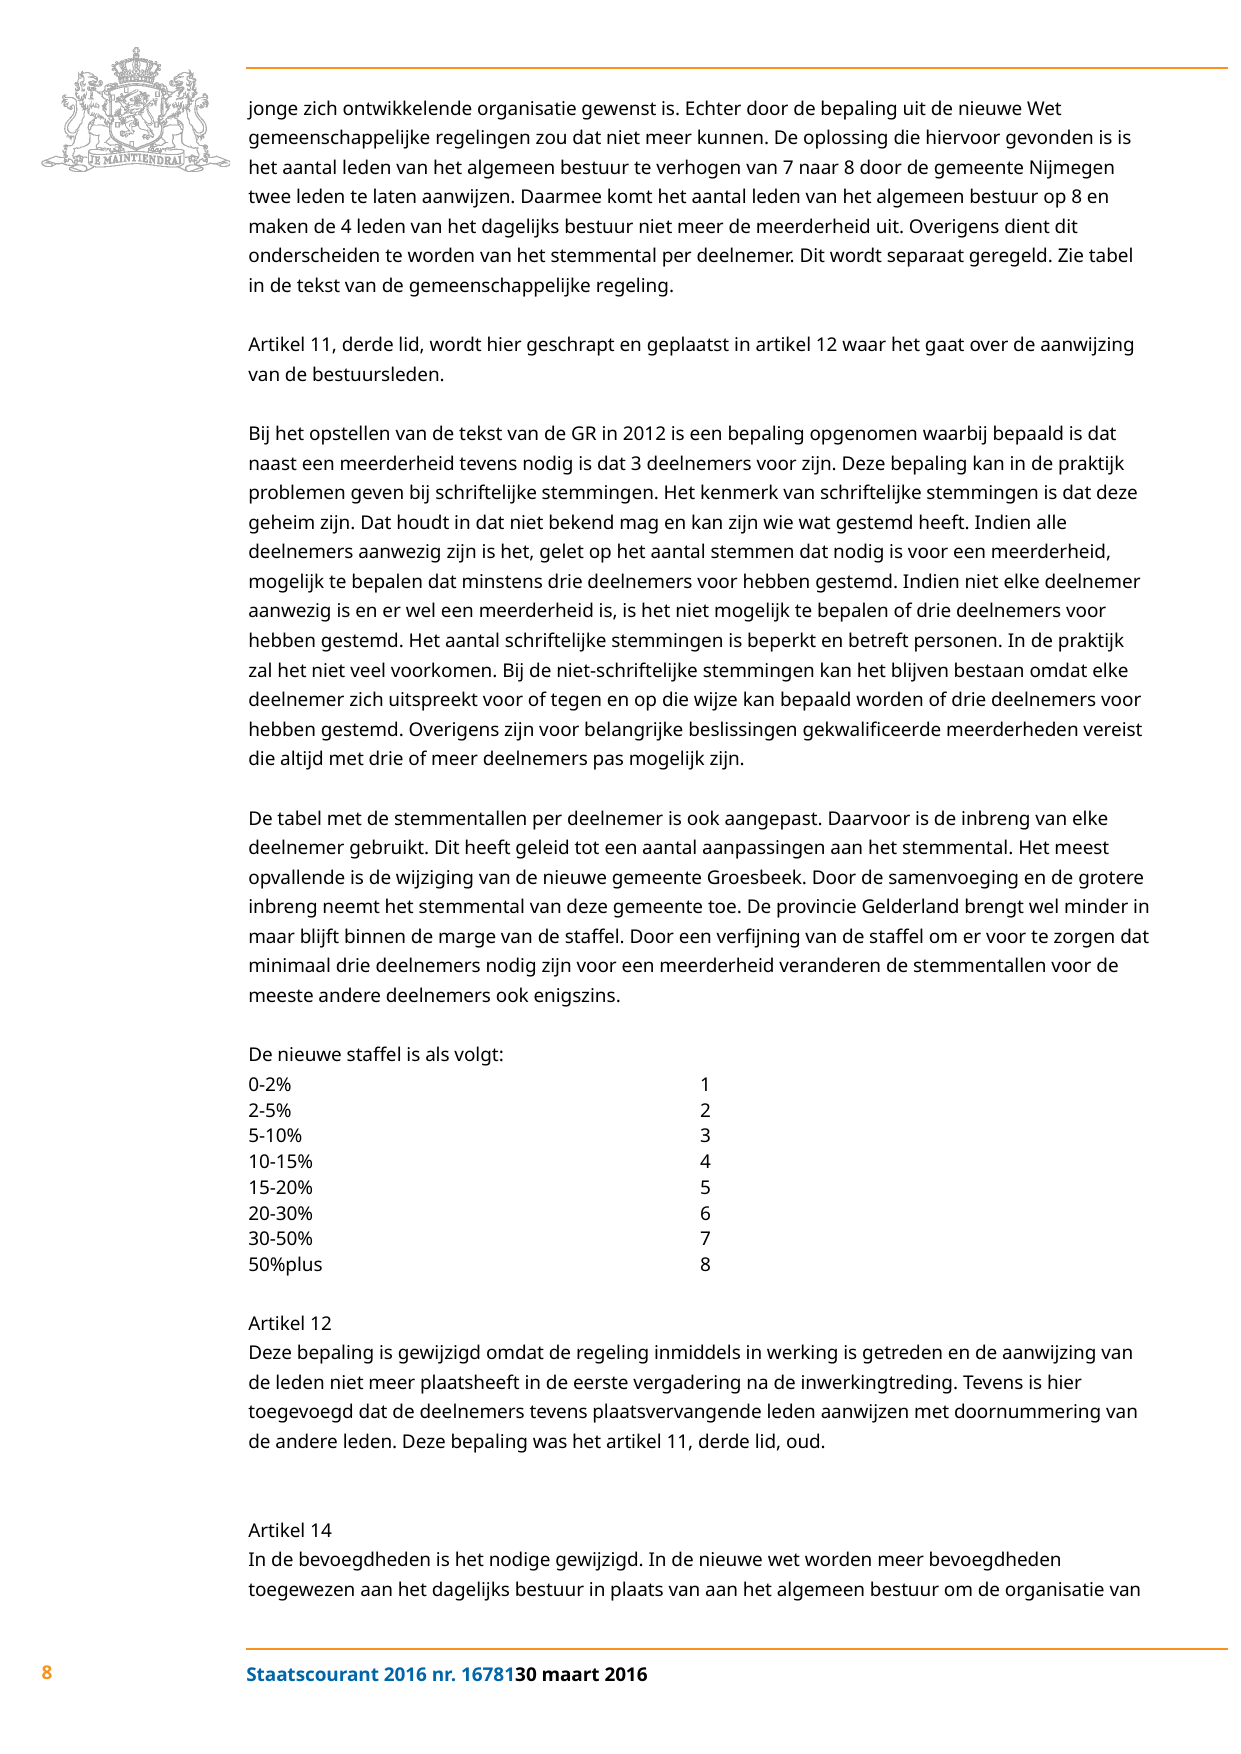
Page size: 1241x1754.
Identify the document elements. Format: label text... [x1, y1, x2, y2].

text jonge zich ontwikkelende organisatie gewenst is. Echter door de bepaling uit de nieuwe Wet gemeenschappelijke regelingen zou dat niet meer kunnen. De oplossing die hiervoor gevonden is is het aantal leden van het algemeen bestuur te verhogen van 7 naar 8 door de gemeente Nijmegen twee leden te laten aanwijzen. Daarmee komt het aantal leden van het algemeen bestuur op 8 en maken de 4 leden van het dagelijks bestuur niet meer de meerderheid uit. Overigens dient dit onderscheiden te worden van het stemmental per deelnemer. Dit wordt separaat geregeld. Zie tabel in de tekst van de gemeenschappelijke regeling. [248, 95, 1152, 298]
table_cell 30-50% [248, 1226, 700, 1251]
table_cell 50%plus [248, 1251, 700, 1277]
table_cell 7 [700, 1226, 1152, 1251]
text Bij het opstellen van de tekst van de GR in 2012 is een bepaling opgenomen waarbij bepaald is dat naast een meerderheid tevens nodig is dat 3 deelnemers voor zijn. Deze bepaling kan in de praktijk problemen geven bij schriftelijke stemmingen. Het kenmerk van schriftelijke stemmingen is dat deze geheim zijn. Dat houdt in dat niet bekend mag en kan zijn wie wat gestemd heeft. Indien alle deelnemers aanwezig zijn is het, gelet op het aantal stemmen dat nodig is voor een meerderheid, mogelijk te bepalen dat minstens drie deelnemers voor hebben gestemd. Indien niet elke deelnemer aanwezig is en er wel een meerderheid is, is het niet mogelijk te bepalen of drie deelnemers voor hebben gestemd. Het aantal schriftelijke stemmingen is beperkt en betreft personen. In de praktijk zal het niet veel voorkomen. Bij de niet-schriftelijke stemmingen kan het blijven bestaan omdat elke deelnemer zich uitspreekt voor of tegen en op die wijze kan bepaald worden of drie deelnemers voor hebben gestemd. Overigens zijn voor belangrijke beslissingen gekwalificeerde meerderheden vereist die altijd met drie of meer deelnemers pas mogelijk zijn. [248, 420, 1152, 771]
table_cell 6 [700, 1200, 1152, 1226]
table_header 0-2% [248, 1071, 700, 1097]
text In de bevoegdheden is het nodige gewijzigd. In de nieuwe wet worden meer bevoegdheden toegewezen aan het dagelijks bestuur in plaats van aan het algemeen bestuur om de organisatie van [248, 1546, 1152, 1602]
text De tabel met de stemmentallen per deelnemer is ook aangepast. Daarvoor is de inbreng van elke deelnemer gebruikt. Dit heeft geleid tot een aantal aanpassingen aan het stemmental. Het meest opvallende is de wijziging van de nieuwe gemeente Groesbeek. Door de samenvoeging en de grotere inbreng neemt het stemmental van deze gemeente toe. De provincie Gelderland brengt wel minder in maar blijft binnen de marge van de staffel. Door een verfijning van de staffel om er voor te zorgen dat minimaal drie deelnemers nodig zijn voor een meerderheid veranderen de stemmentallen voor de meeste andere deelnemers ook enigszins. [248, 805, 1152, 1008]
text Artikel 11, derde lid, wordt hier geschrapt en geplaatst in artikel 12 waar het gaat over de aanwijzing van de bestuursleden. [248, 331, 1152, 387]
table_cell 15-20% [248, 1174, 700, 1200]
text Artikel 12 [248, 1310, 1152, 1336]
text De nieuwe staffel is als volgt: [248, 1041, 1152, 1067]
table_cell 5 [700, 1174, 1152, 1200]
table_cell 2 [700, 1097, 1152, 1123]
picture [41, 47, 231, 172]
text Artikel 14 [248, 1517, 1152, 1543]
table_cell 2-5% [248, 1097, 700, 1123]
table_cell 10-15% [248, 1148, 700, 1174]
table_cell 4 [700, 1148, 1152, 1174]
table_header 1 [700, 1071, 1152, 1097]
table_cell 3 [700, 1123, 1152, 1148]
text Deze bepaling is gewijzigd omdat de regeling inmiddels in werking is getreden en de aanwijzing van de leden niet meer plaatsheeft in de eerste vergadering na de inwerkingtreding. Tevens is hier toegevoegd dat de deelnemers tevens plaatsvervangende leden aanwijzen met doornummering van de andere leden. Deze bepaling was het artikel 11, derde lid, oud. [248, 1339, 1152, 1454]
table_cell 8 [700, 1251, 1152, 1277]
table_cell 20-30% [248, 1200, 700, 1226]
table_cell 5-10% [248, 1123, 700, 1148]
